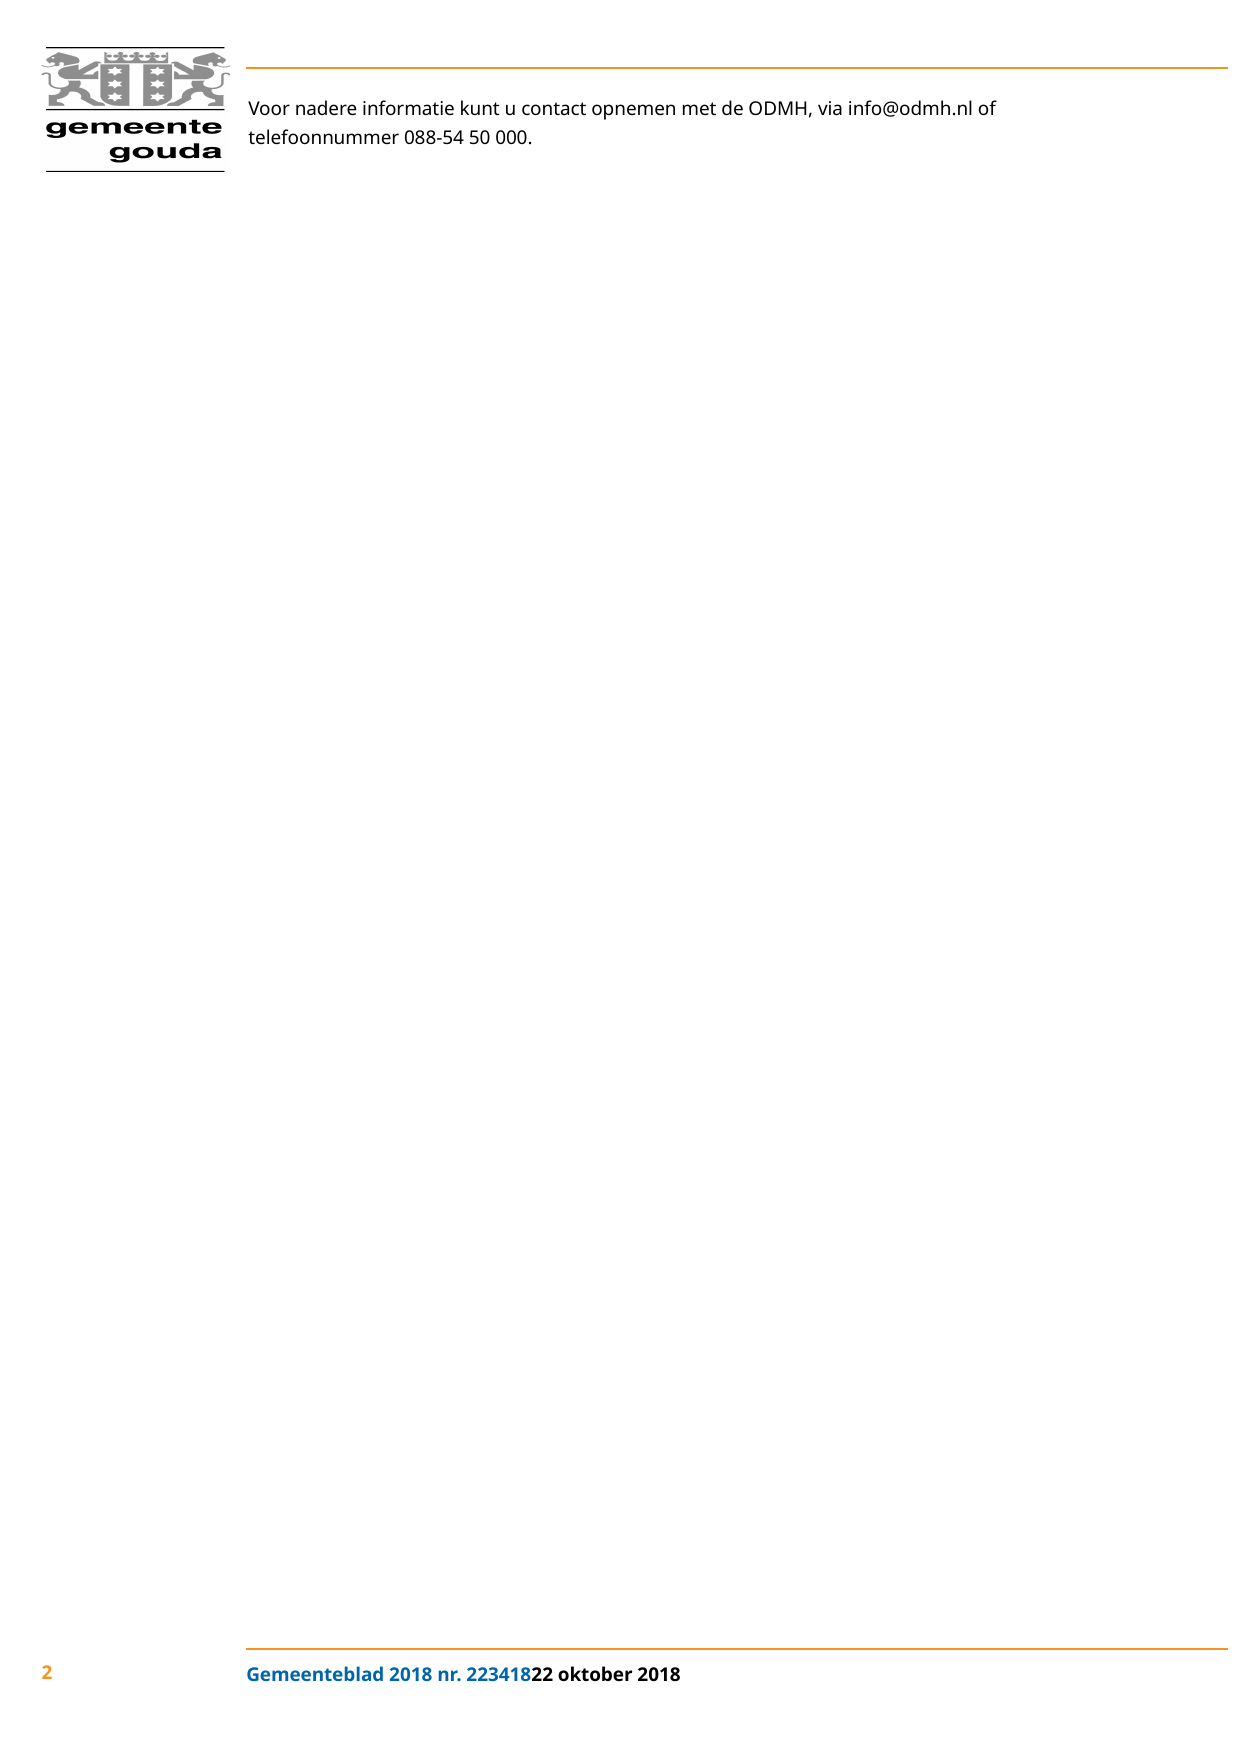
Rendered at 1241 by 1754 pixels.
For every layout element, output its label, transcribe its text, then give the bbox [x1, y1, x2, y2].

text Voor nadere informatie kunt u contact opnemen met de ODMH, via info@odmh.nl of telefoonnummer 088-54 50 000. [248, 95, 1152, 150]
picture [41, 47, 231, 172]
